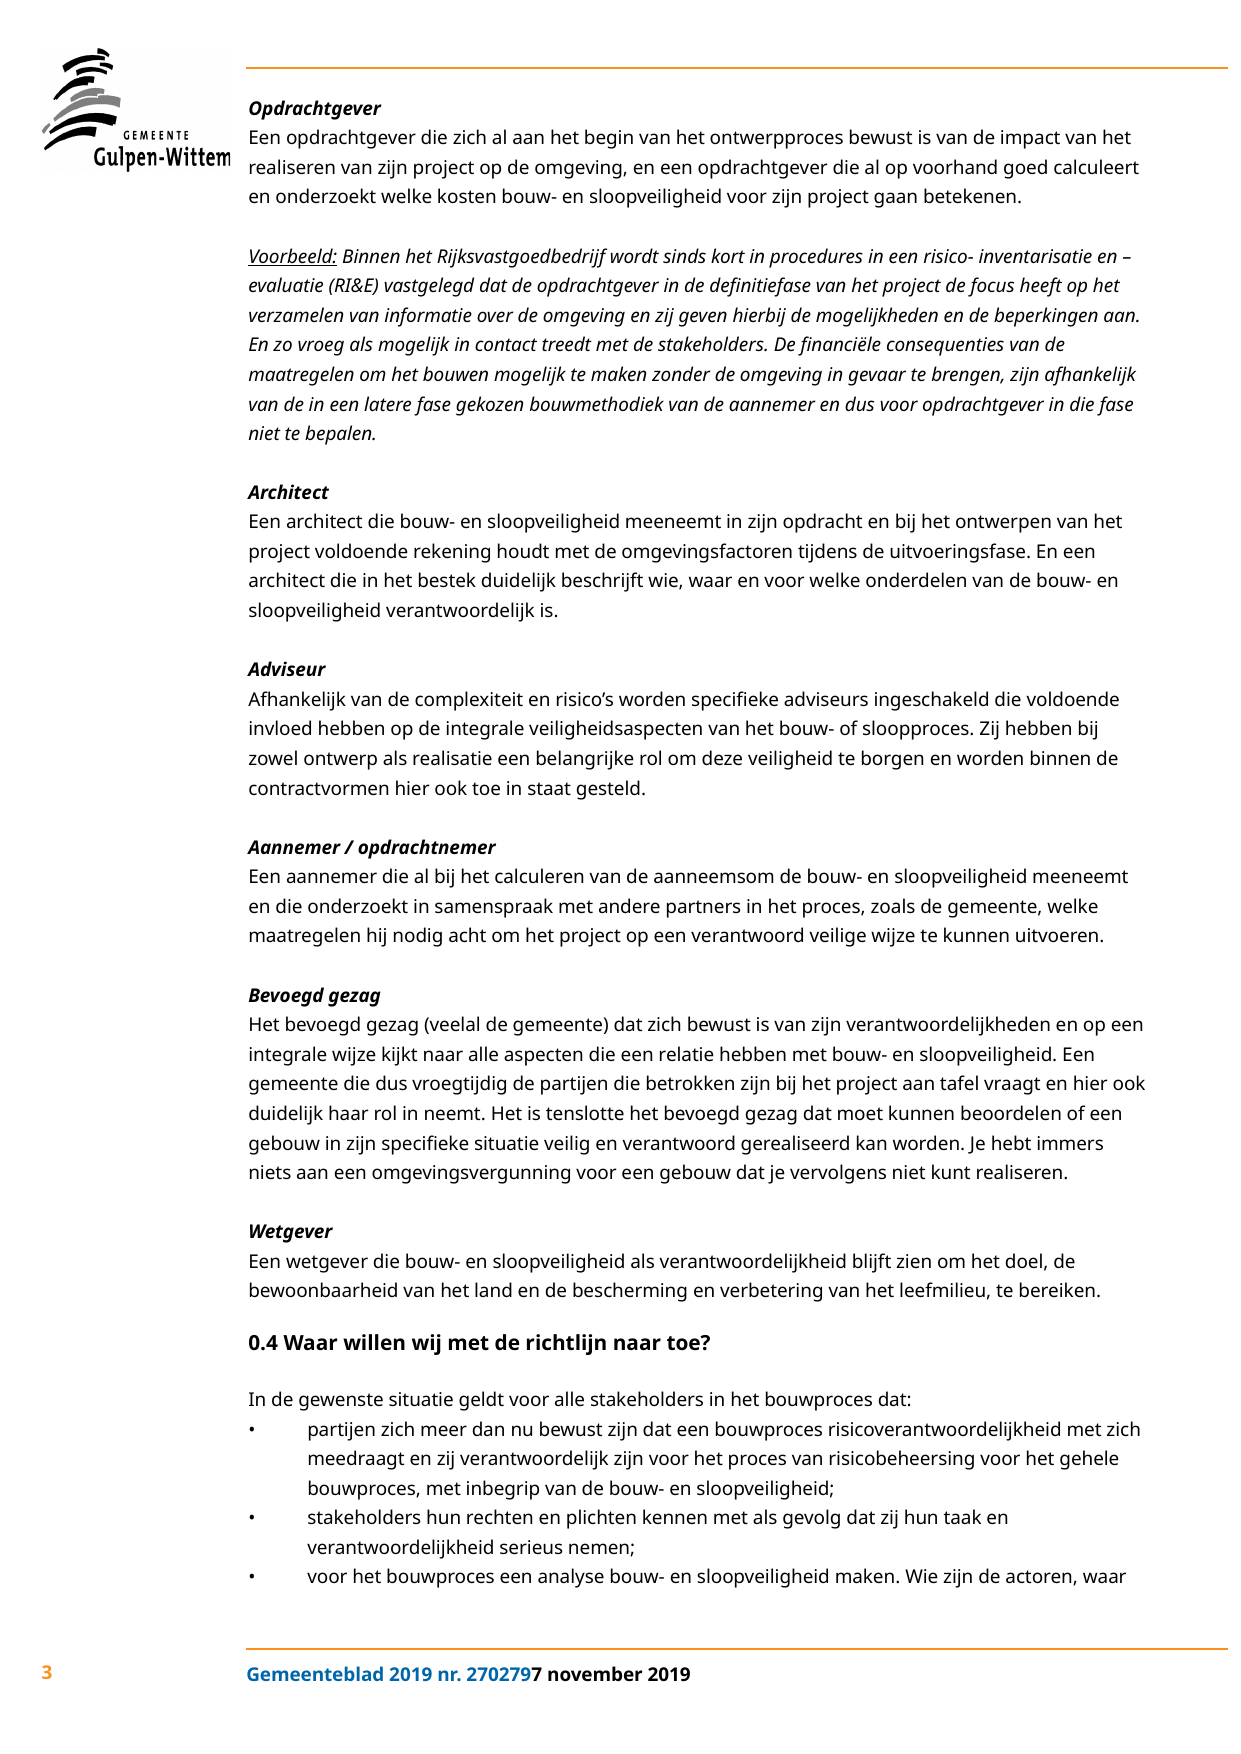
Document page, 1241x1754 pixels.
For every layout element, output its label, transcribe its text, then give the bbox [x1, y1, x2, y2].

text Het bevoegd gezag (veelal de gemeente) dat zich bewust is van zijn verantwoordelijkheden en op een integrale wijze kijkt naar alle aspecten die een relatie hebben met bouw- en sloopveiligheid. Een gemeente die dus vroegtijdig de partijen die betrokken zijn bij het project aan tafel vraagt en hier ook duidelijk haar rol in neemt. Het is tenslotte het bevoegd gezag dat moet kunnen beoordelen of een gebouw in zijn specifieke situatie veilig en verantwoord gerealiseerd kan worden. Je hebt immers niets aan een omgevingsvergunning voor een gebouw dat je vervolgens niet kunt realiseren. [248, 1011, 1152, 1185]
text Een opdrachtgever die zich al aan het begin van het ontwerpproces bewust is van de impact van het realiseren van zijn project op de omgeving, en een opdrachtgever die al op voorhand goed calculeert en onderzoekt welke kosten bouw- en sloopveiligheid voor zijn project gaan betekenen. [248, 124, 1152, 209]
text Een wetgever die bouw- en sloopveiligheid als verantwoordelijkheid blijft zien om het doel, de bewoonbaarheid van het land en de bescherming en verbetering van het leefmilieu, te bereiken. [248, 1248, 1152, 1303]
text Bevoegd gezag [248, 982, 1152, 1007]
text Afhankelijk van de complexiteit en risico’s worden specifieke adviseurs ingeschakeld die voldoende invloed hebben op de integrale veiligheidsaspecten van het bouw- of sloopproces. Zij hebben bij zowel ontwerp als realisatie een belangrijke rol om deze veiligheid te borgen en worden binnen de contractvormen hier ook toe in staat gesteld. [248, 686, 1152, 800]
text Opdrachtgever [248, 95, 1152, 121]
text Een architect die bouw- en sloopveiligheid meeneemt in zijn opdracht en bij het ontwerpen van het project voldoende rekening houdt met de omgevingsfactoren tijdens de uitvoeringsfase. En een architect die in het bestek duidelijk beschrijft wie, waar en voor welke onderdelen van de bouw- en sloopveiligheid verantwoordelijk is. [248, 508, 1152, 623]
text Adviseur [248, 656, 1152, 682]
text 0.4 Waar willen wij met de richtlijn naar toe? [248, 1328, 1152, 1356]
picture [41, 47, 231, 172]
table_header Voorbeeld: Binnen het Rijksvastgoedbedrijf wordt sinds kort in procedures in een risico- inventarisatie en – evaluatie (RI&E) vastgelegd dat de opdrachtgever in de definitiefase van het project de focus heeft op het verzamelen van informatie over de omgeving en zij geven hierbij de mogelijkheden en de beperkingen aan. En zo vroeg als mogelijk in contact treedt met de stakeholders. De financiële consequenties van de maatregelen om het bouwen mogelijk te maken zonder de omgeving in gevaar te brengen, zijn afhankelijk van de in een latere fase gekozen bouwmethodiek van de aannemer en dus voor opdrachtgever in die fase niet te bepalen. [248, 243, 1152, 446]
table_header In de gewenste situatie geldt voor alle stakeholders in het bouwproces dat: partijen zich meer dan nu bewust zijn dat een bouwproces risicoverantwoordelijkheid met zich meedraagt en zij verantwoordelijk zijn voor het proces van risicobeheersing voor het gehele bouwproces, met inbegrip van de bouw- en sloopveiligheid; stakeholders hun rechten en plichten kennen met als gevolg dat zij hun taak en verantwoordelijkheid serieus nemen; voor het bouwproces een analyse bouw- en sloopveiligheid maken. Wie zijn de actoren, waar [248, 1386, 1152, 1589]
text Aannemer / opdrachtnemer [248, 834, 1152, 859]
text Wetgever [248, 1218, 1152, 1244]
text Een aannemer die al bij het calculeren van de aanneemsom de bouw- en sloopveiligheid meeneemt en die onderzoekt in samenspraak met andere partners in het proces, zoals de gemeente, welke maatregelen hij nodig acht om het project op een verantwoord veilige wijze te kunnen uitvoeren. [248, 863, 1152, 948]
text Architect [248, 479, 1152, 504]
